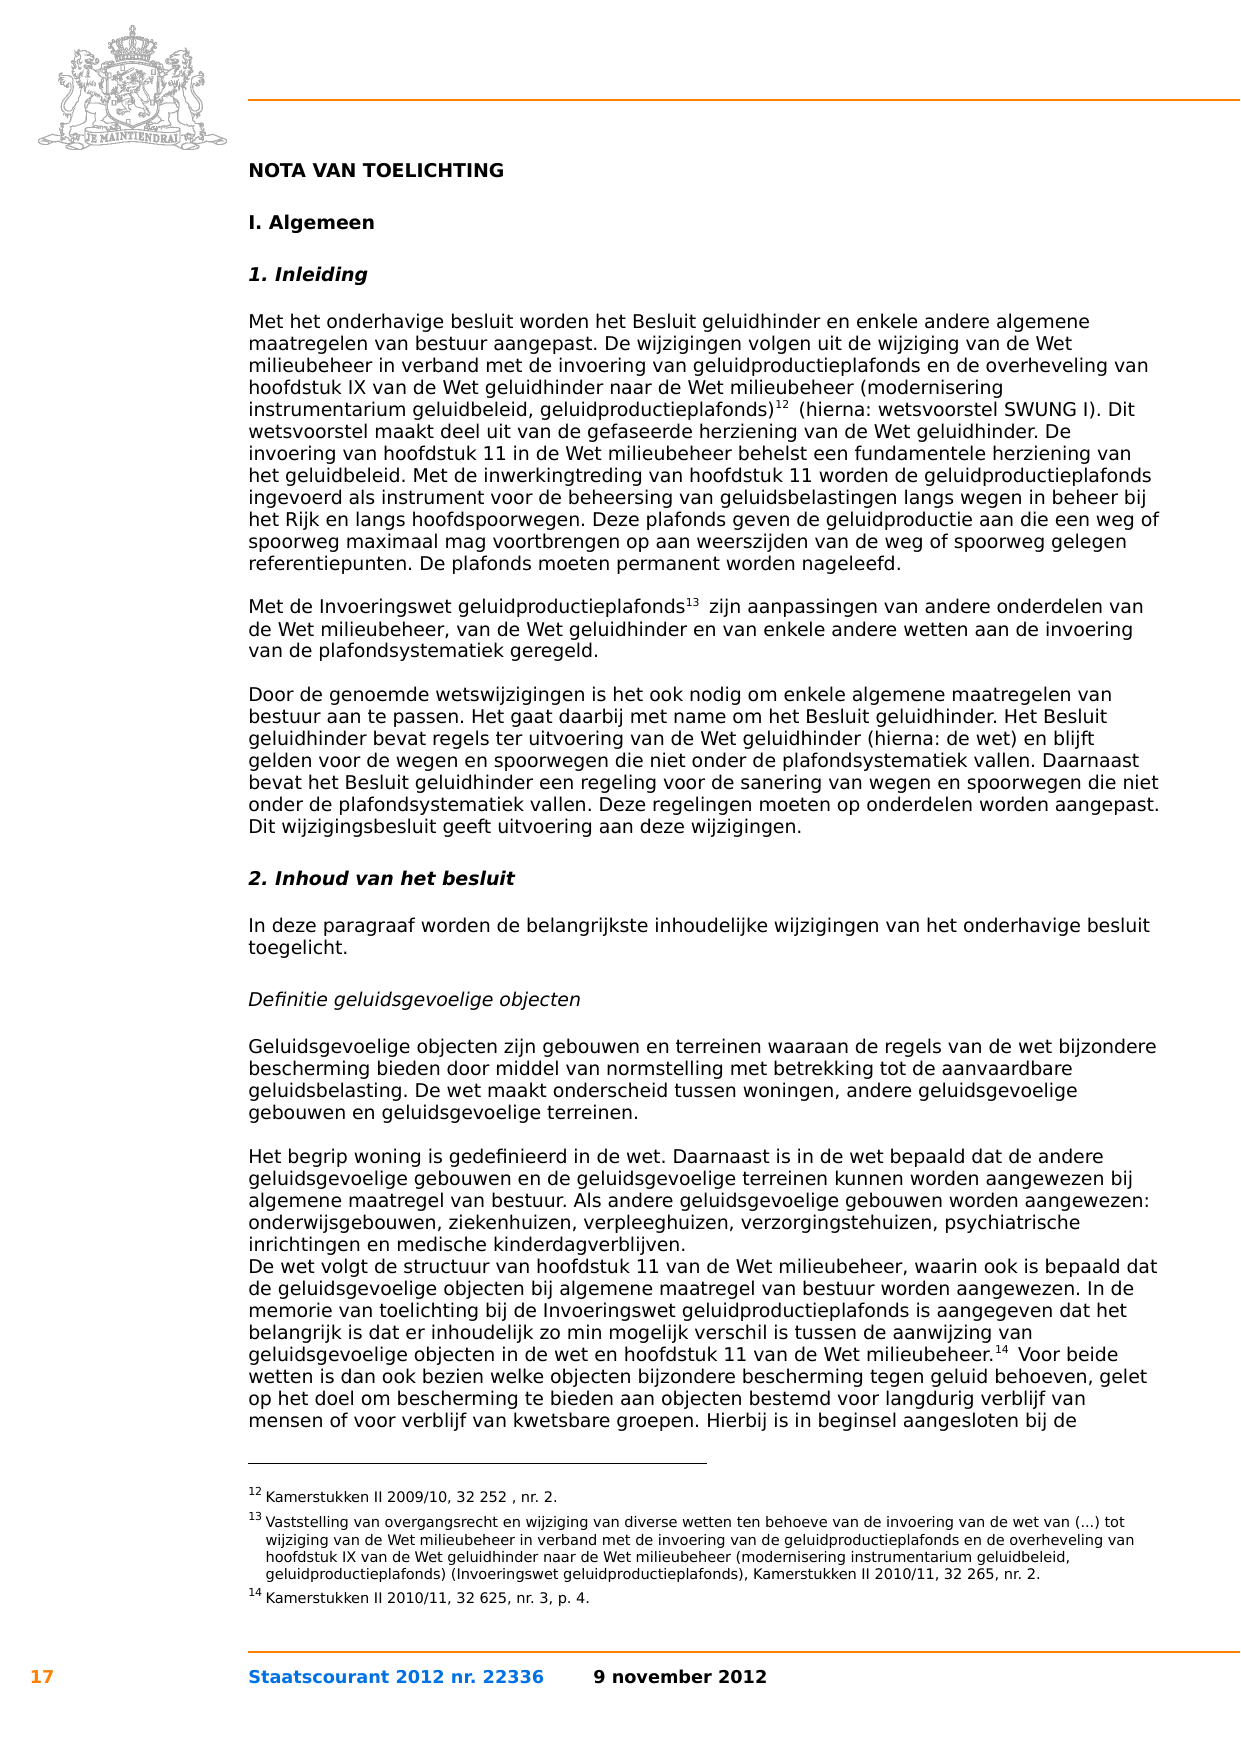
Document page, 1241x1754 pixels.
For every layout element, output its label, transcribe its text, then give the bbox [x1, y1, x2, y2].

text Met het onderhavige besluit worden het Besluit geluidhinder en enkele andere algemene maatregelen van bestuur aangepast. De wijzigingen volgen uit de wijziging van de Wet milieubeheer in verband met de invoering van geluidproductieplafonds en de overheveling van hoofdstuk IX van de Wet geluidhinder naar de Wet milieubeheer (modernisering instrumentarium geluidbeleid, geluidproductieplafonds) (hierna: wetsvoorstel SWUNG I). Dit wetsvoorstel maakt deel uit van de gefaseerde herziening van de Wet geluidhinder. De invoering van hoofdstuk 11 in de Wet milieubeheer behelst een fundamentele herziening van het geluidbeleid. Met de inwerkingtreding van hoofdstuk 11 worden de geluidproductieplafonds ingevoerd als instrument voor de beheersing van geluidsbelastingen langs wegen in beheer bij het Rijk en langs hoofdspoorwegen. Deze plafonds geven de geluidproductie aan die een weg of spoorweg maximaal mag voortbrengen op aan weerszijden van de weg of spoorweg gelegen referentiepunten. De plafonds moeten permanent worden nageleefd. [248, 311, 1163, 574]
text Geluidsgevoelige objecten zijn gebouwen en terreinen waaraan de regels van de wet bijzondere bescherming bieden door middel van normstelling met betrekking tot de aanvaardbare geluidsbelasting. De wet maakt onderscheid tussen woningen, andere geluidsgevoelige gebouwen en geluidsgevoelige terreinen. [248, 1036, 1163, 1124]
subtitle NOTA VAN TOELICHTING [248, 160, 1163, 182]
text De wet volgt de structuur van hoofdstuk 11 van de Wet milieubeheer, waarin ook is bepaald dat de geluidsgevoelige objecten bij algemene maatregel van bestuur worden aangewezen. In de memorie van toelichting bij de Invoeringswet geluidproductieplafonds is aangegeven dat het belangrijk is dat er inhoudelijk zo min mogelijk verschil is tussen de aanwijzing van geluidsgevoelige objecten in de wet en hoofdstuk 11 van de Wet milieubeheer. Voor beide wetten is dan ook bezien welke objecten bijzondere bescherming tegen geluid behoeven, gelet op het doel om bescherming te bieden aan objecten bestemd voor langdurig verblijf van mensen of voor verblijf van kwetsbare groepen. Hierbij is in beginsel aangesloten bij de [248, 1256, 1163, 1432]
text Vaststelling van overgangsrecht en wijziging van diverse wetten ten behoeve van de invoering van de wet van (...) tot wijziging van de Wet milieubeheer in verband met de invoering van de geluidproductieplafonds en de overheveling van hoofdstuk IX van de Wet geluidhinder naar de Wet milieubeheer (modernisering instrumentarium geluidbeleid, geluidproductieplafonds) (Invoeringswet geluidproductieplafonds), Kamerstukken II 2010/11, 32 265, nr. 2. [248, 1510, 1163, 1583]
text Het begrip woning is gedefinieerd in de wet. Daarnaast is in de wet bepaald dat de andere geluidsgevoelige gebouwen en de geluidsgevoelige terreinen kunnen worden aangewezen bij algemene maatregel van bestuur. Als andere geluidsgevoelige gebouwen worden aangewezen: onderwijsgebouwen, ziekenhuizen, verpleeghuizen, verzorgingstehuizen, psychiatrische inrichtingen en medische kinderdagverblijven. [248, 1146, 1163, 1256]
subtitle 2. Inhoud van het besluit [248, 868, 1163, 890]
subtitle Definitie geluidsgevoelige objecten [248, 989, 1163, 1011]
text Kamerstukken II 2009/10, 32 252 , nr. 2. [248, 1485, 1163, 1507]
text Met de Invoeringswet geluidproductieplafonds zijn aanpassingen van andere onderdelen van de Wet milieubeheer, van de Wet geluidhinder en van enkele andere wetten aan de invoering van de plafondsystematiek geregeld. [248, 596, 1163, 662]
text Kamerstukken II 2010/11, 32 625, nr. 3, p. 4. [248, 1586, 1163, 1608]
subtitle I. Algemeen [248, 212, 1163, 234]
subtitle 1. Inleiding [248, 264, 1163, 286]
text Door de genoemde wetswijzigingen is het ook nodig om enkele algemene maatregelen van bestuur aan te passen. Het gaat daarbij met name om het Besluit geluidhinder. Het Besluit geluidhinder bevat regels ter uitvoering van de Wet geluidhinder (hierna: de wet) en blijft gelden voor de wegen en spoorwegen die niet onder de plafondsystematiek vallen. Daarnaast bevat het Besluit geluidhinder een regeling voor de sanering van wegen en spoorwegen die niet onder de plafondsystematiek vallen. Deze regelingen moeten op onderdelen worden aangepast. Dit wijzigingsbesluit geeft uitvoering aan deze wijzigingen. [248, 684, 1163, 838]
picture [38, 25, 227, 150]
text In deze paragraaf worden de belangrijkste inhoudelijke wijzigingen van het onderhavige besluit toegelicht. [248, 915, 1163, 959]
